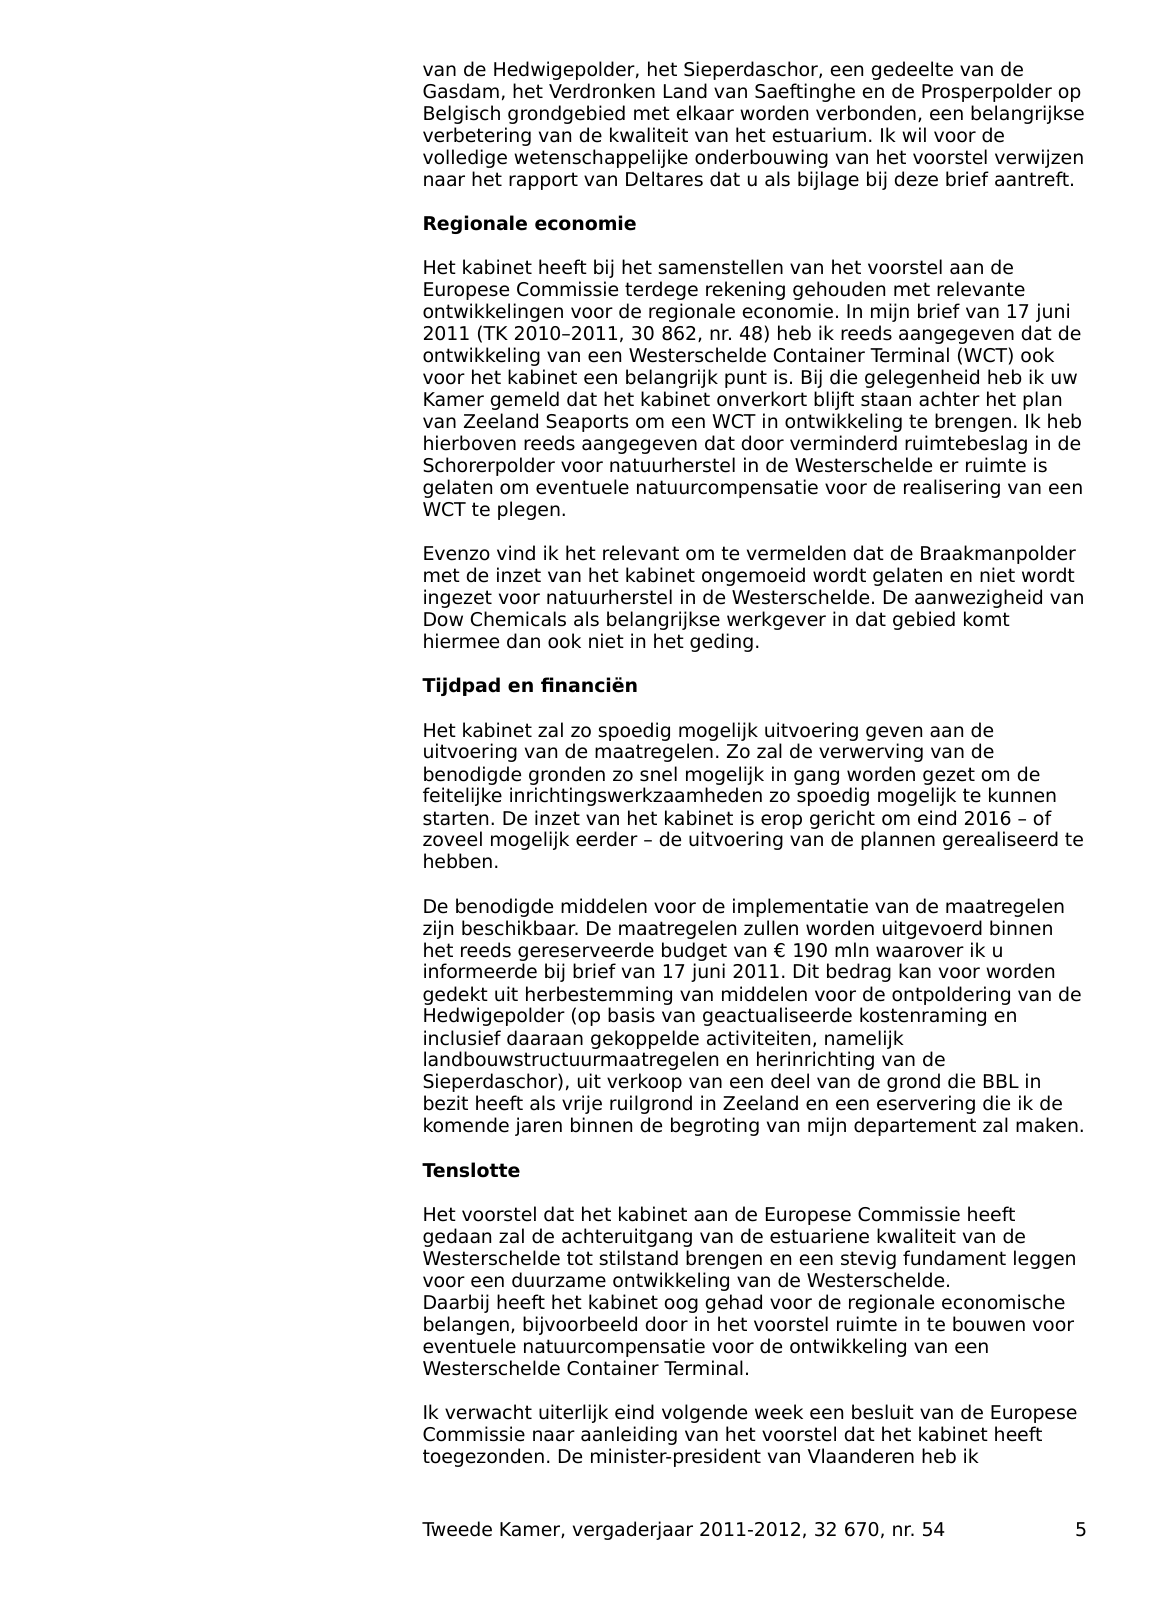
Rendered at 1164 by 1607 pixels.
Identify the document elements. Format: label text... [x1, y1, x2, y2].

text Evenzo vind ik het relevant om te vermelden dat de Braakmanpolder met de inzet van het kabinet ongemoeid wordt gelaten en niet wordt ingezet voor natuurherstel in de Westerschelde. De aanwezigheid van Dow Chemicals als belangrijkse werkgever in dat gebied komt hiermee dan ook niet in het geding. [422, 543, 1087, 653]
text Het voorstel dat het kabinet aan de Europese Commissie heeft gedaan zal de achteruitgang van de estuariene kwaliteit van de Westerschelde tot stilstand brengen en een stevig fundament leggen voor een duurzame ontwikkeling van de Westerschelde. [422, 1204, 1087, 1292]
text Ik verwacht uiterlijk eind volgende week een besluit van de Europese Commissie naar aanleiding van het voorstel dat het kabinet heeft toegezonden. De minister-president van Vlaanderen heb ik [422, 1402, 1087, 1468]
text van de Hedwigepolder, het Sieperdaschor, een gedeelte van de Gasdam, het Verdronken Land van Saeftinghe en de Prosperpolder op Belgisch grondgebied met elkaar worden verbonden, een belangrijkse verbetering van de kwaliteit van het estuarium. Ik wil voor de volledige wetenschappelijke onderbouwing van het voorstel verwijzen naar het rapport van Deltares dat u als bijlage bij deze brief aantreft. [422, 59, 1087, 191]
subtitle Regionale economie [422, 213, 1087, 235]
subtitle Tijdpad en financiën [422, 675, 1087, 697]
text De benodigde middelen voor de implementatie van de maatregelen zijn beschikbaar. De maatregelen zullen worden uitgevoerd binnen het reeds gereserveerde budget van € 190 mln waarover ik u informeerde bij brief van 17 juni 2011. Dit bedrag kan voor worden gedekt uit herbestemming van middelen voor de ontpoldering van de Hedwigepolder (op basis van geactualiseerde kostenraming en inclusief daaraan gekoppelde activiteiten, namelijk landbouwstructuurmaatregelen en herinrichting van de Sieperdaschor), uit verkoop van een deel van de grond die BBL in bezit heeft als vrije ruilgrond in Zeeland en een eservering die ik de komende jaren binnen de begroting van mijn departement zal maken. [422, 896, 1087, 1137]
text Het kabinet heeft bij het samenstellen van het voorstel aan de Europese Commissie terdege rekening gehouden met relevante ontwikkelingen voor de regionale economie. In mijn brief van 17 juni 2011 (TK 2010–2011, 30 862, nr. 48) heb ik reeds aangegeven dat de ontwikkeling van een Westerschelde Container Terminal (WCT) ook voor het kabinet een belangrijk punt is. Bij die gelegenheid heb ik uw Kamer gemeld dat het kabinet onverkort blijft staan achter het plan van Zeeland Seaports om een WCT in ontwikkeling te brengen. Ik heb hierboven reeds aangegeven dat door verminderd ruimtebeslag in de Schorerpolder voor natuurherstel in de Westerschelde er ruimte is gelaten om eventuele natuurcompensatie voor de realisering van een WCT te plegen. [422, 257, 1087, 521]
text Daarbij heeft het kabinet oog gehad voor de regionale economische belangen, bijvoorbeeld door in het voorstel ruimte in te bouwen voor eventuele natuurcompensatie voor de ontwikkeling van een Westerschelde Container Terminal. [422, 1292, 1087, 1379]
subtitle Tenslotte [422, 1159, 1087, 1181]
text Het kabinet zal zo spoedig mogelijk uitvoering geven aan de uitvoering van de maatregelen. Zo zal de verwerving van de benodigde gronden zo snel mogelijk in gang worden gezet om de feitelijke inrichtingswerkzaamheden zo spoedig mogelijk te kunnen starten. De inzet van het kabinet is erop gericht om eind 2016 – of zoveel mogelijk eerder – de uitvoering van de plannen gerealiseerd te hebben. [422, 719, 1087, 873]
